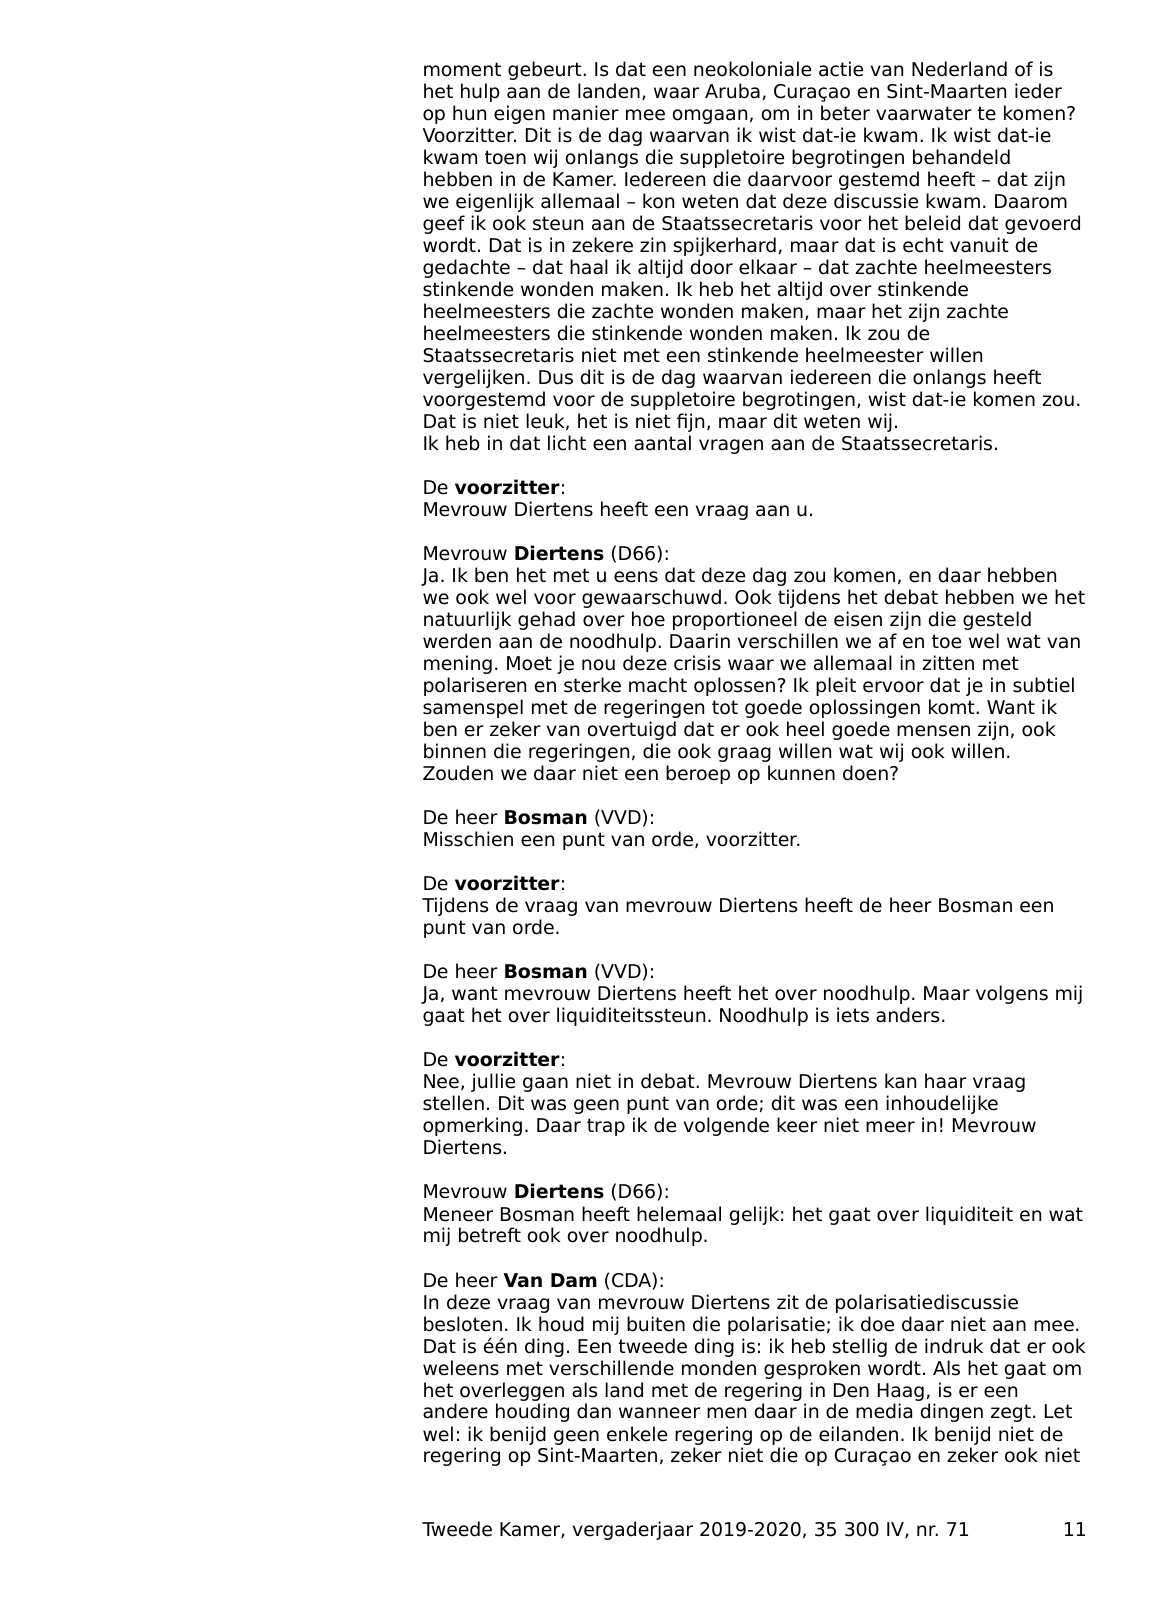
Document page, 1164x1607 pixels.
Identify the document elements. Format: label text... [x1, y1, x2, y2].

text Mevrouw Diertens (D66): [422, 543, 1087, 565]
text De heer Van Dam (CDA): [422, 1269, 1087, 1292]
text Mevrouw Diertens (D66): [422, 1181, 1087, 1203]
text Meneer Bosman heeft helemaal gelijk: het gaat over liquiditeit en wat mij betreft ook over noodhulp. [422, 1203, 1087, 1247]
text Tijdens de vraag van mevrouw Diertens heeft de heer Bosman een punt van orde. [422, 895, 1087, 939]
text In deze vraag van mevrouw Diertens zit de polarisatiediscussie besloten. Ik houd mij buiten die polarisatie; ik doe daar niet aan mee. Dat is één ding. Een tweede ding is: ik heb stellig de indruk dat er ook weleens met verschillende monden gesproken wordt. Als het gaat om het overleggen als land met de regering in Den Haag, is er een andere houding dan wanneer men daar in de media dingen zegt. Let wel: ik benijd geen enkele regering op de eilanden. Ik benijd niet de regering op Sint-Maarten, zeker niet die op Curaçao en zeker ook niet [422, 1292, 1087, 1467]
text De heer Bosman (VVD): [422, 807, 1087, 829]
text De voorzitter: [422, 1049, 1087, 1071]
text Misschien een punt van orde, voorzitter. [422, 829, 1087, 851]
text Ja. Ik ben het met u eens dat deze dag zou komen, en daar hebben we ook wel voor gewaarschuwd. Ook tijdens het debat hebben we het natuurlijk gehad over hoe proportioneel de eisen zijn die gesteld werden aan de noodhulp. Daarin verschillen we af en toe wel wat van mening. Moet je nou deze crisis waar we allemaal in zitten met polariseren en sterke macht oplossen? Ik pleit ervoor dat je in subtiel samenspel met de regeringen tot goede oplossingen komt. Want ik ben er zeker van overtuigd dat er ook heel goede mensen zijn, ook binnen die regeringen, die ook graag willen wat wij ook willen. Zouden we daar niet een beroep op kunnen doen? [422, 565, 1087, 785]
text Ja, want mevrouw Diertens heeft het over noodhulp. Maar volgens mij gaat het over liquiditeitssteun. Noodhulp is iets anders. [422, 983, 1087, 1027]
text Nee, jullie gaan niet in debat. Mevrouw Diertens kan haar vraag stellen. Dit was geen punt van orde; dit was een inhoudelijke opmerking. Daar trap ik de volgende keer niet meer in! Mevrouw Diertens. [422, 1071, 1087, 1159]
text Ik heb in dat licht een aantal vragen aan de Staatssecretaris. [422, 433, 1087, 455]
text De voorzitter: [422, 873, 1087, 895]
text Voorzitter. Dit is de dag waarvan ik wist dat-ie kwam. Ik wist dat-ie kwam toen wij onlangs die suppletoire begrotingen behandeld hebben in de Kamer. Iedereen die daarvoor gestemd heeft – dat zijn we eigenlijk allemaal – kon weten dat deze discussie kwam. Daarom geef ik ook steun aan de Staatssecretaris voor het beleid dat gevoerd wordt. Dat is in zekere zin spijkerhard, maar dat is echt vanuit de gedachte – dat haal ik altijd door elkaar – dat zachte heelmeesters stinkende wonden maken. Ik heb het altijd over stinkende heelmeesters die zachte wonden maken, maar het zijn zachte heelmeesters die stinkende wonden maken. Ik zou de Staatssecretaris niet met een stinkende heelmeester willen vergelijken. Dus dit is de dag waarvan iedereen die onlangs heeft voorgestemd voor de suppletoire begrotingen, wist dat-ie komen zou. Dat is niet leuk, het is niet fijn, maar dit weten wij. [422, 125, 1087, 433]
text De voorzitter: [422, 477, 1087, 499]
text De heer Bosman (VVD): [422, 961, 1087, 983]
text Mevrouw Diertens heeft een vraag aan u. [422, 499, 1087, 521]
text moment gebeurt. Is dat een neokoloniale actie van Nederland of is het hulp aan de landen, waar Aruba, Curaçao en Sint-Maarten ieder op hun eigen manier mee omgaan, om in beter vaarwater te komen? [422, 59, 1087, 125]
